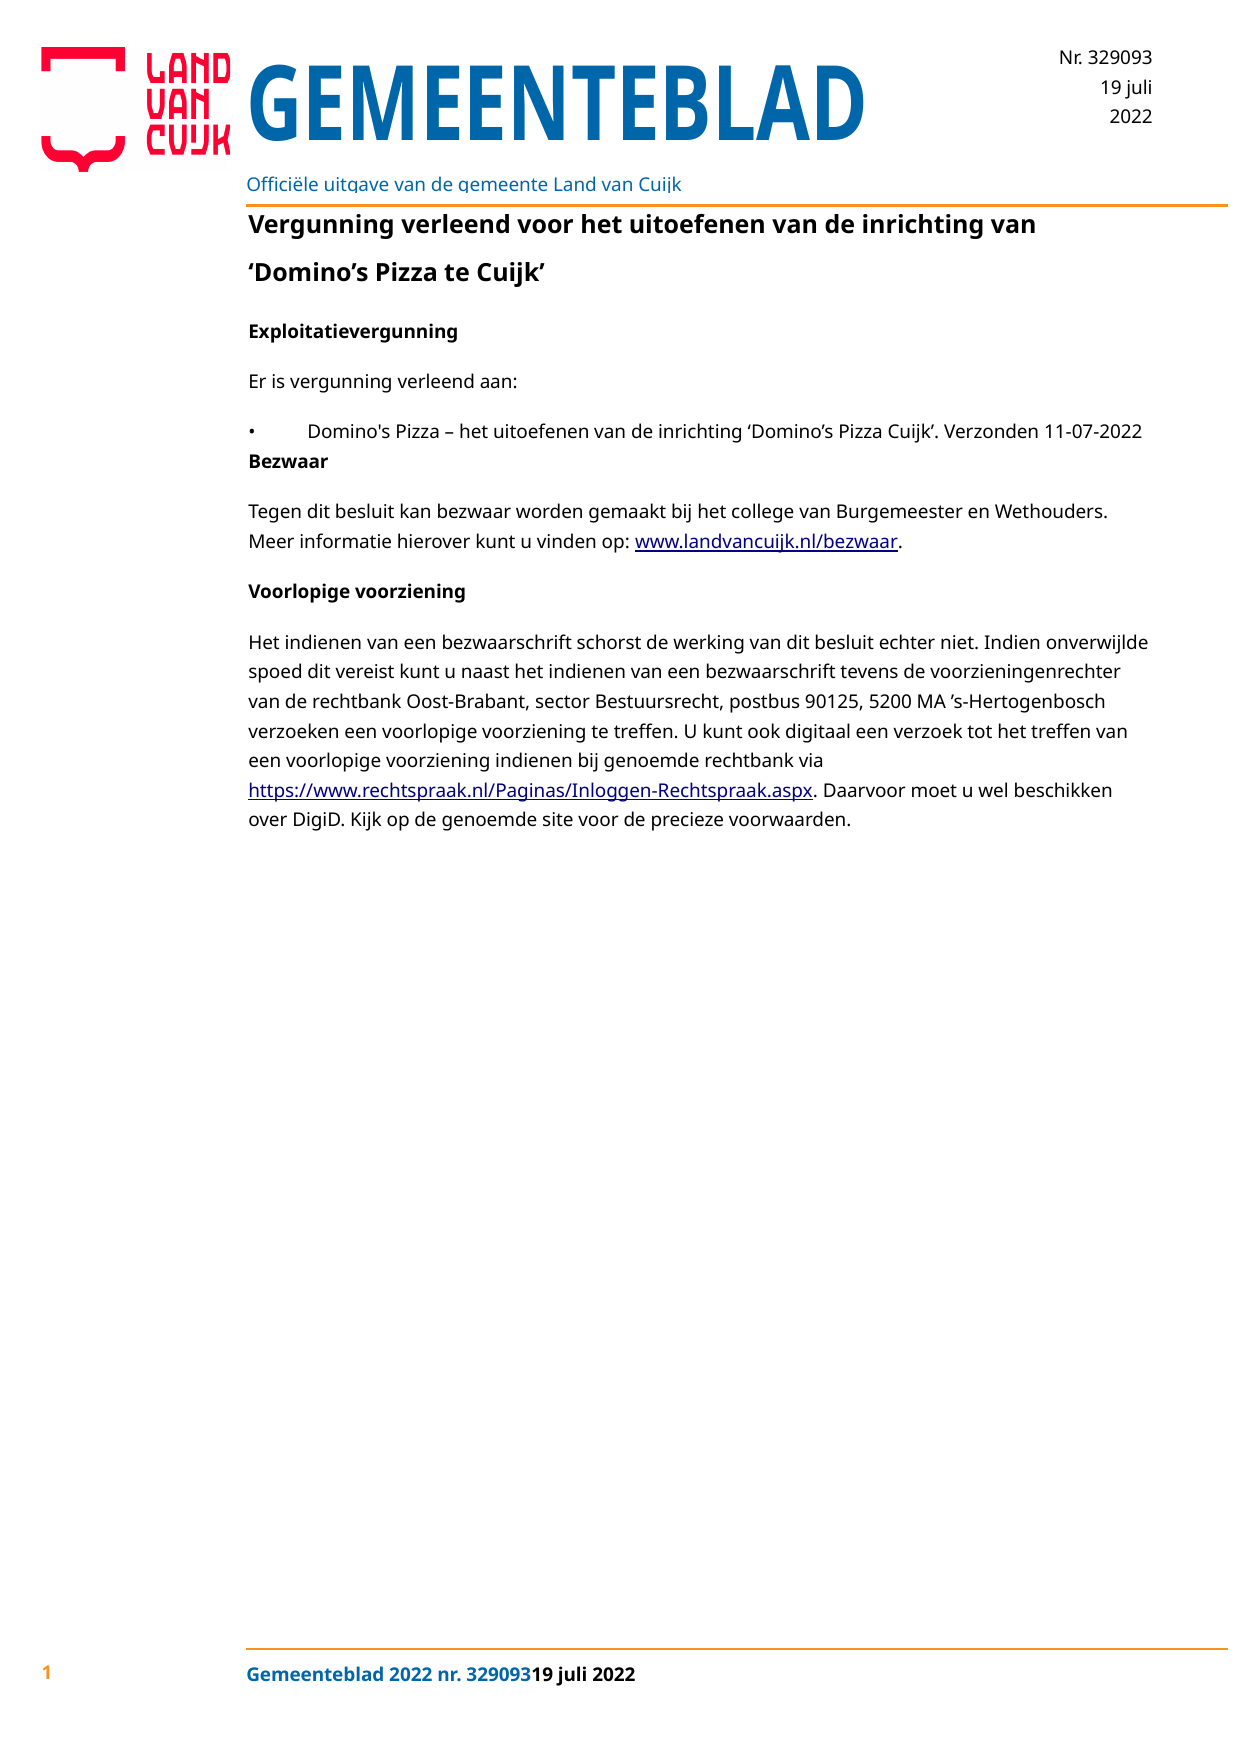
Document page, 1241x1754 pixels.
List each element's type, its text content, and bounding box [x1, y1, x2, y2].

text Vergunning verleend voor het uitoefenen van de inrichting van ‘Domino’s Pizza te Cuijk’ [248, 207, 1152, 288]
text Voorlopige voorziening [248, 579, 1152, 604]
text Bezwaar [248, 448, 1152, 474]
text Exploitatievergunning [248, 318, 1152, 344]
picture [41, 47, 231, 172]
text Het indienen van een bezwaarschrift schorst de werking van dit besluit echter niet. Indien onverwijlde spoed dit vereist kunt u naast het indienen van een bezwaarschrift tevens de voorzieningenrechter van de rechtbank Oost-Brabant, sector Bestuursrecht, postbus 90125, 5200 MA ’s-Hertogenbosch verzoeken een voorlopige voorziening te treffen. U kunt ook digitaal een verzoek tot het treffen van een voorlopige voorziening indienen bij genoemde rechtbank via https://www.rechtspraak.nl/Paginas/Inloggen-Rechtspraak.aspx. Daarvoor moet u wel beschikken over DigiD. Kijk op de genoemde site voor de precieze voorwaarden. [248, 629, 1152, 832]
text Tegen dit besluit kan bezwaar worden gemaakt bij het college van Burgemeester en Wethouders. Meer informatie hierover kunt u vinden op: www.landvancuijk.nl/bezwaar. [248, 499, 1152, 554]
text Er is vergunning verleend aan: [248, 368, 1152, 394]
list Domino's Pizza – het uitoefenen van de inrichting ‘Domino’s Pizza Cuijk’. Verzonden 11-07-2022 [248, 419, 1152, 444]
